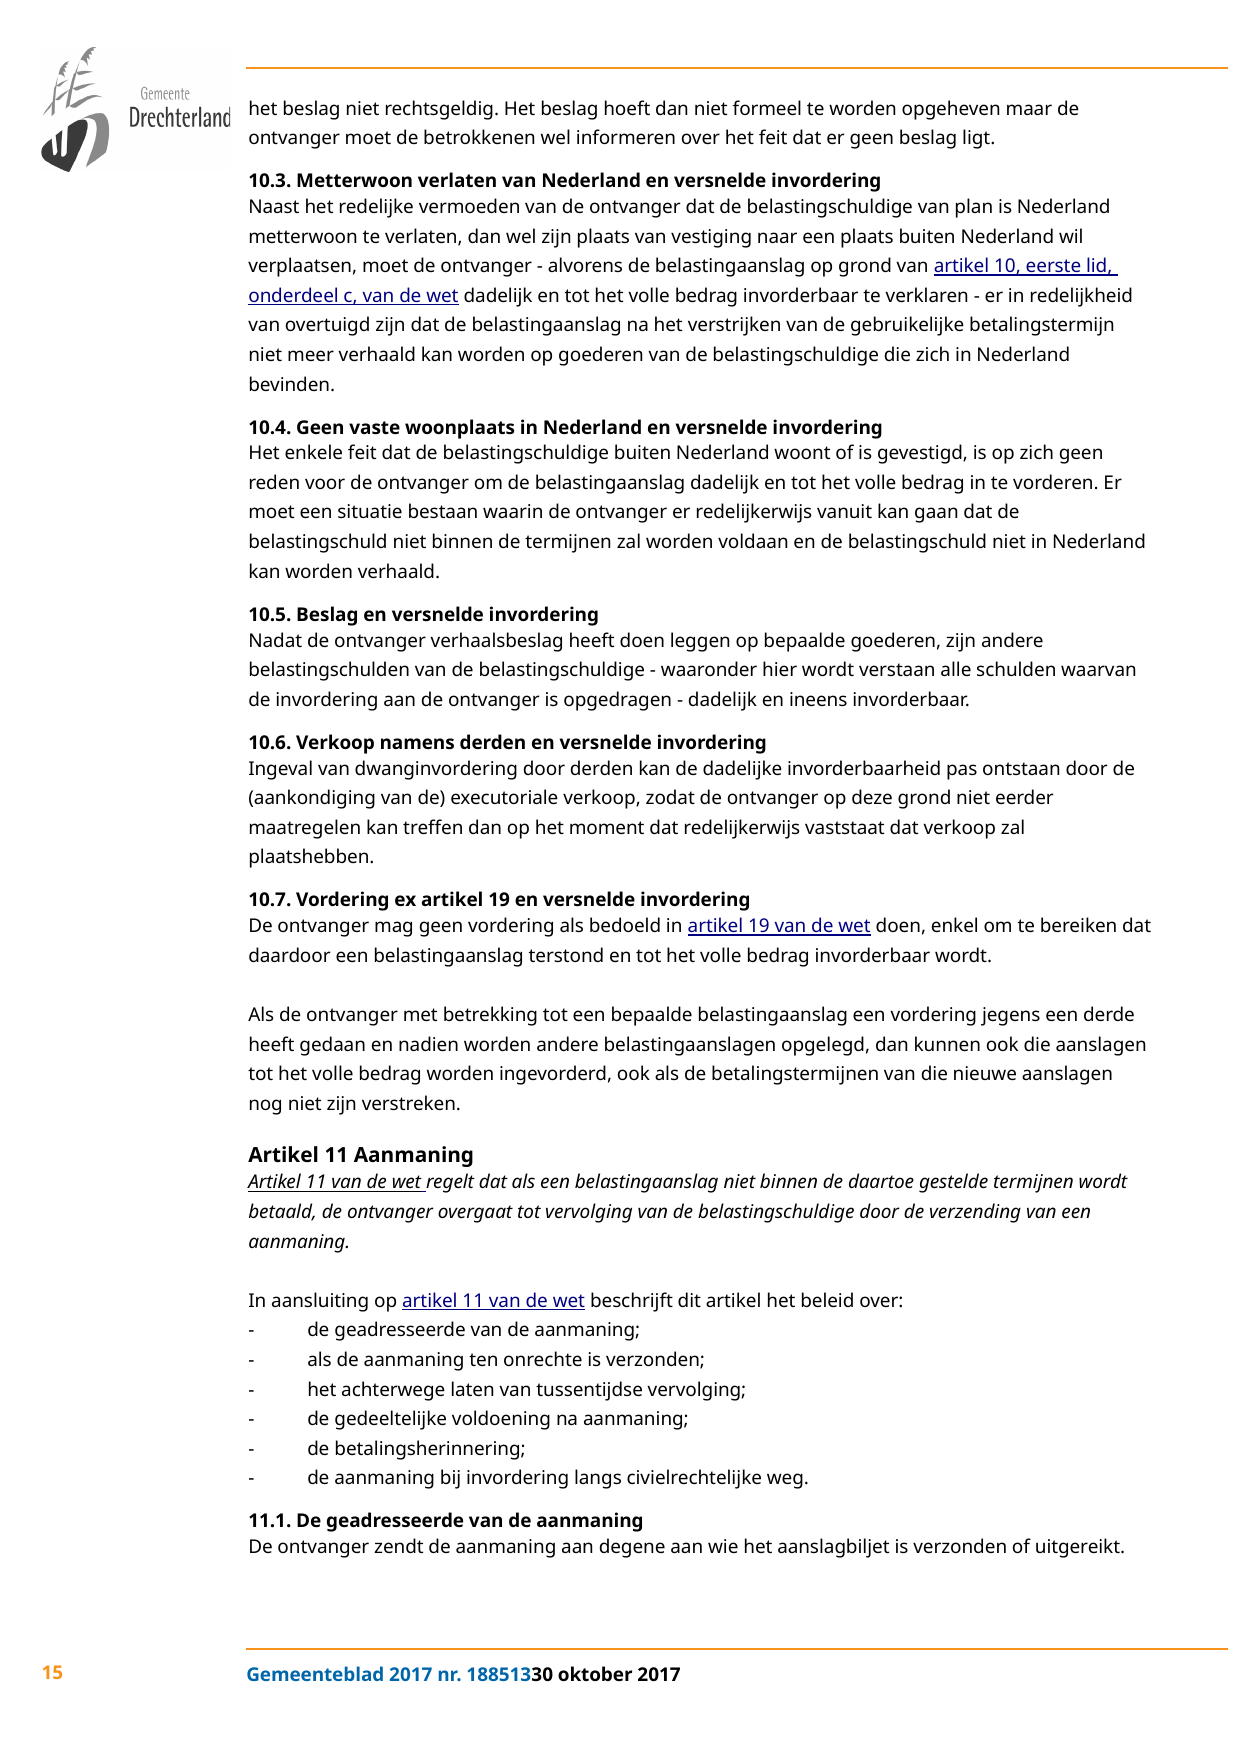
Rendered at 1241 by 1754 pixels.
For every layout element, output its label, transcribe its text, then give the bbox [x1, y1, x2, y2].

list de aanmaning bij invordering langs civielrechtelijke weg. [248, 1464, 1152, 1490]
list als de aanmaning ten onrechte is verzonden; [248, 1346, 1152, 1372]
text Artikel 11 van de wet regelt dat als een belastingaanslag niet binnen de daartoe gestelde termijnen wordt betaald, de ontvanger overgaat tot vervolging van de belastingschuldige door de verzending van een aanmaning. [248, 1169, 1152, 1254]
picture [41, 47, 231, 172]
text 10.3. Metterwoon verlaten van Nederland en versnelde invordering [248, 167, 1152, 193]
text Het enkele feit dat de belastingschuldige buiten Nederland woont of is gevestigd, is op zich geen reden voor de ontvanger om de belastingaanslag dadelijk en tot het volle bedrag in te vorderen. Er moet een situatie bestaan waarin de ontvanger er redelijkerwijs vanuit kan gaan dat de belastingschuld niet binnen de termijnen zal worden voldaan en de belastingschuld niet in Nederland kan worden verhaald. [248, 439, 1152, 584]
text Ingeval van dwanginvordering door derden kan de dadelijke invorderbaarheid pas ontstaan door de (aankondiging van de) executoriale verkoop, zodat de ontvanger op deze grond niet eerder maatregelen kan treffen dan op het moment dat redelijkerwijs vaststaat dat verkoop zal plaatshebben. [248, 755, 1152, 869]
text 10.4. Geen vaste woonplaats in Nederland en versnelde invordering [248, 414, 1152, 439]
text De ontvanger mag geen vordering als bedoeld in artikel 19 van de wet doen, enkel om te bereiken dat daardoor een belastingaanslag terstond en tot het volle bedrag invorderbaar wordt. [248, 912, 1152, 968]
text Naast het redelijke vermoeden van de ontvanger dat de belastingschuldige van plan is Nederland metterwoon te verlaten, dan wel zijn plaats van vestiging naar een plaats buiten Nederland wil verplaatsen, moet de ontvanger - alvorens de belastingaanslag op grond van artikel 10, eerste lid, onderdeel c, van de wet dadelijk en tot het volle bedrag invorderbaar te verklaren - er in redelijkheid van overtuigd zijn dat de belastingaanslag na het verstrijken van de gebruikelijke betalingstermijn niet meer verhaald kan worden op goederen van de belastingschuldige die zich in Nederland bevinden. [248, 193, 1152, 396]
text 11.1. De geadresseerde van de aanmaning [248, 1508, 1152, 1533]
list de gedeeltelijke voldoening na aanmaning; [248, 1405, 1152, 1431]
text Nadat de ontvanger verhaalsbeslag heeft doen leggen op bepaalde goederen, zijn andere belastingschulden van de belastingschuldige - waaronder hier wordt verstaan alle schulden waarvan de invordering aan de ontvanger is opgedragen - dadelijk en ineens invorderbaar. [248, 627, 1152, 712]
text 10.5. Beslag en versnelde invordering [248, 601, 1152, 627]
text 10.7. Vordering ex artikel 19 en versnelde invordering [248, 887, 1152, 912]
text De ontvanger zendt de aanmaning aan degene aan wie het aanslagbiljet is verzonden of uitgereikt. [248, 1533, 1152, 1559]
list de geadresseerde van de aanmaning; [248, 1317, 1152, 1342]
list de betalingsherinnering; [248, 1435, 1152, 1461]
text In aansluiting op artikel 11 van de wet beschrijft dit artikel het beleid over: [248, 1287, 1152, 1313]
list het achterwege laten van tussentijdse vervolging; [248, 1376, 1152, 1402]
text Artikel 11 Aanmaning [248, 1140, 1152, 1169]
text Als de ontvanger met betrekking tot een bepaalde belastingaanslag een vordering jegens een derde heeft gedaan en nadien worden andere belastingaanslagen opgelegd, dan kunnen ook die aanslagen tot het volle bedrag worden ingevorderd, ook als de betalingstermijnen van die nieuwe aanslagen nog niet zijn verstreken. [248, 1001, 1152, 1116]
text het beslag niet rechtsgeldig. Het beslag hoeft dan niet formeel te worden opgeheven maar de ontvanger moet de betrokkenen wel informeren over het feit dat er geen beslag ligt. [248, 95, 1152, 150]
text 10.6. Verkoop namens derden en versnelde invordering [248, 729, 1152, 755]
